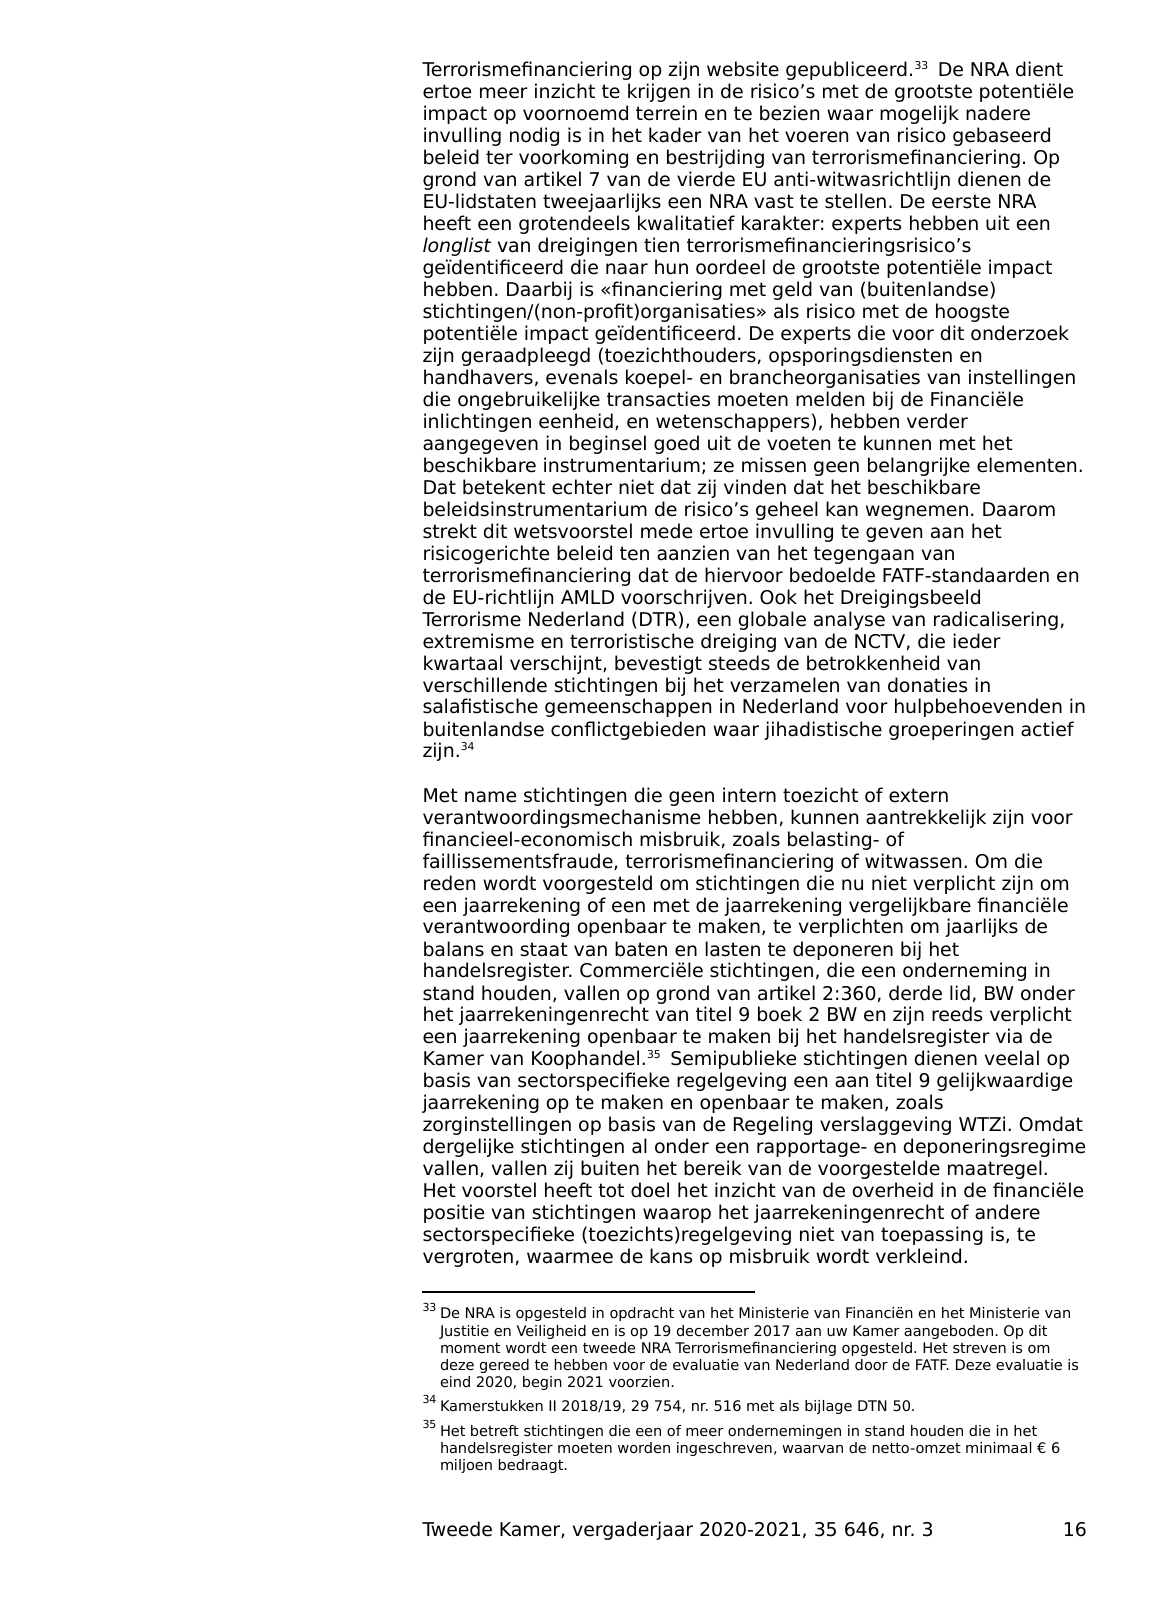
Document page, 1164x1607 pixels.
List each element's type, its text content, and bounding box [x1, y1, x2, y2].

text Met name stichtingen die geen intern toezicht of extern verantwoordingsmechanisme hebben, kunnen aantrekkelijk zijn voor financieel-economisch misbruik, zoals belasting- of faillissementsfraude, terrorismefinanciering of witwassen. Om die reden wordt voorgesteld om stichtingen die nu niet verplicht zijn om een jaarrekening of een met de jaarrekening vergelijkbare financiële verantwoording openbaar te maken, te verplichten om jaarlijks de balans en staat van baten en lasten te deponeren bij het handelsregister. Commerciële stichtingen, die een onderneming in stand houden, vallen op grond van artikel 2:360, derde lid, BW onder het jaarrekeningenrecht van titel 9 boek 2 BW en zijn reeds verplicht een jaarrekening openbaar te maken bij het handelsregister via de Kamer van Koophandel. Semipublieke stichtingen dienen veelal op basis van sectorspecifieke regelgeving een aan titel 9 gelijkwaardige jaarrekening op te maken en openbaar te maken, zoals zorginstellingen op basis van de Regeling verslaggeving WTZi. Omdat dergelijke stichtingen al onder een rapportage- en deponeringsregime vallen, vallen zij buiten het bereik van de voorgestelde maatregel. Het voorstel heeft tot doel het inzicht van de overheid in de financiële positie van stichtingen waarop het jaarrekeningenrecht of andere sectorspecifieke (toezichts)regelgeving niet van toepassing is, te vergroten, waarmee de kans op misbruik wordt verkleind. [422, 784, 1087, 1268]
text De NRA is opgesteld in opdracht van het Ministerie van Financiën en het Ministerie van Justitie en Veiligheid en is op 19 december 2017 aan uw Kamer aangeboden. Op dit moment wordt een tweede NRA Terrorismefinanciering opgesteld. Het streven is om deze gereed te hebben voor de evaluatie van Nederland door de FATF. Deze evaluatie is eind 2020, begin 2021 voorzien. [422, 1301, 1087, 1391]
text Kamerstukken II 2018/19, 29 754, nr. 516 met als bijlage DTN 50. [422, 1393, 1087, 1416]
text Het betreft stichtingen die een of meer ondernemingen in stand houden die in het handelsregister moeten worden ingeschreven, waarvan de netto-omzet minimaal € 6 miljoen bedraagt. [422, 1418, 1087, 1474]
text Terrorismefinanciering op zijn website gepubliceerd. De NRA dient ertoe meer inzicht te krijgen in de risico’s met de grootste potentiële impact op voornoemd terrein en te bezien waar mogelijk nadere invulling nodig is in het kader van het voeren van risico gebaseerd beleid ter voorkoming en bestrijding van terrorismefinanciering. Op grond van artikel 7 van de vierde EU anti-witwasrichtlijn dienen de EU-lidstaten tweejaarlijks een NRA vast te stellen. De eerste NRA heeft een grotendeels kwalitatief karakter: experts hebben uit een longlist van dreigingen tien terrorismefinancieringsrisico’s geïdentificeerd die naar hun oordeel de grootste potentiële impact hebben. Daarbij is «financiering met geld van (buitenlandse) stichtingen/(non-profit)organisaties» als risico met de hoogste potentiële impact geïdentificeerd. De experts die voor dit onderzoek zijn geraadpleegd (toezichthouders, opsporingsdiensten en handhavers, evenals koepel- en brancheorganisaties van instellingen die ongebruikelijke transacties moeten melden bij de Financiële inlichtingen eenheid, en wetenschappers), hebben verder aangegeven in beginsel goed uit de voeten te kunnen met het beschikbare instrumentarium; ze missen geen belangrijke elementen. Dat betekent echter niet dat zij vinden dat het beschikbare beleidsinstrumentarium de risico’s geheel kan wegnemen. Daarom strekt dit wetsvoorstel mede ertoe invulling te geven aan het risicogerichte beleid ten aanzien van het tegengaan van terrorismefinanciering dat de hiervoor bedoelde FATF-standaarden en de EU-richtlijn AMLD voorschrijven. Ook het Dreigingsbeeld Terrorisme Nederland (DTR), een globale analyse van radicalisering, extremisme en terroristische dreiging van de NCTV, die ieder kwartaal verschijnt, bevestigt steeds de betrokkenheid van verschillende stichtingen bij het verzamelen van donaties in salafistische gemeenschappen in Nederland voor hulpbehoevenden in buitenlandse conflictgebieden waar jihadistische groeperingen actief zijn. [422, 59, 1087, 762]
